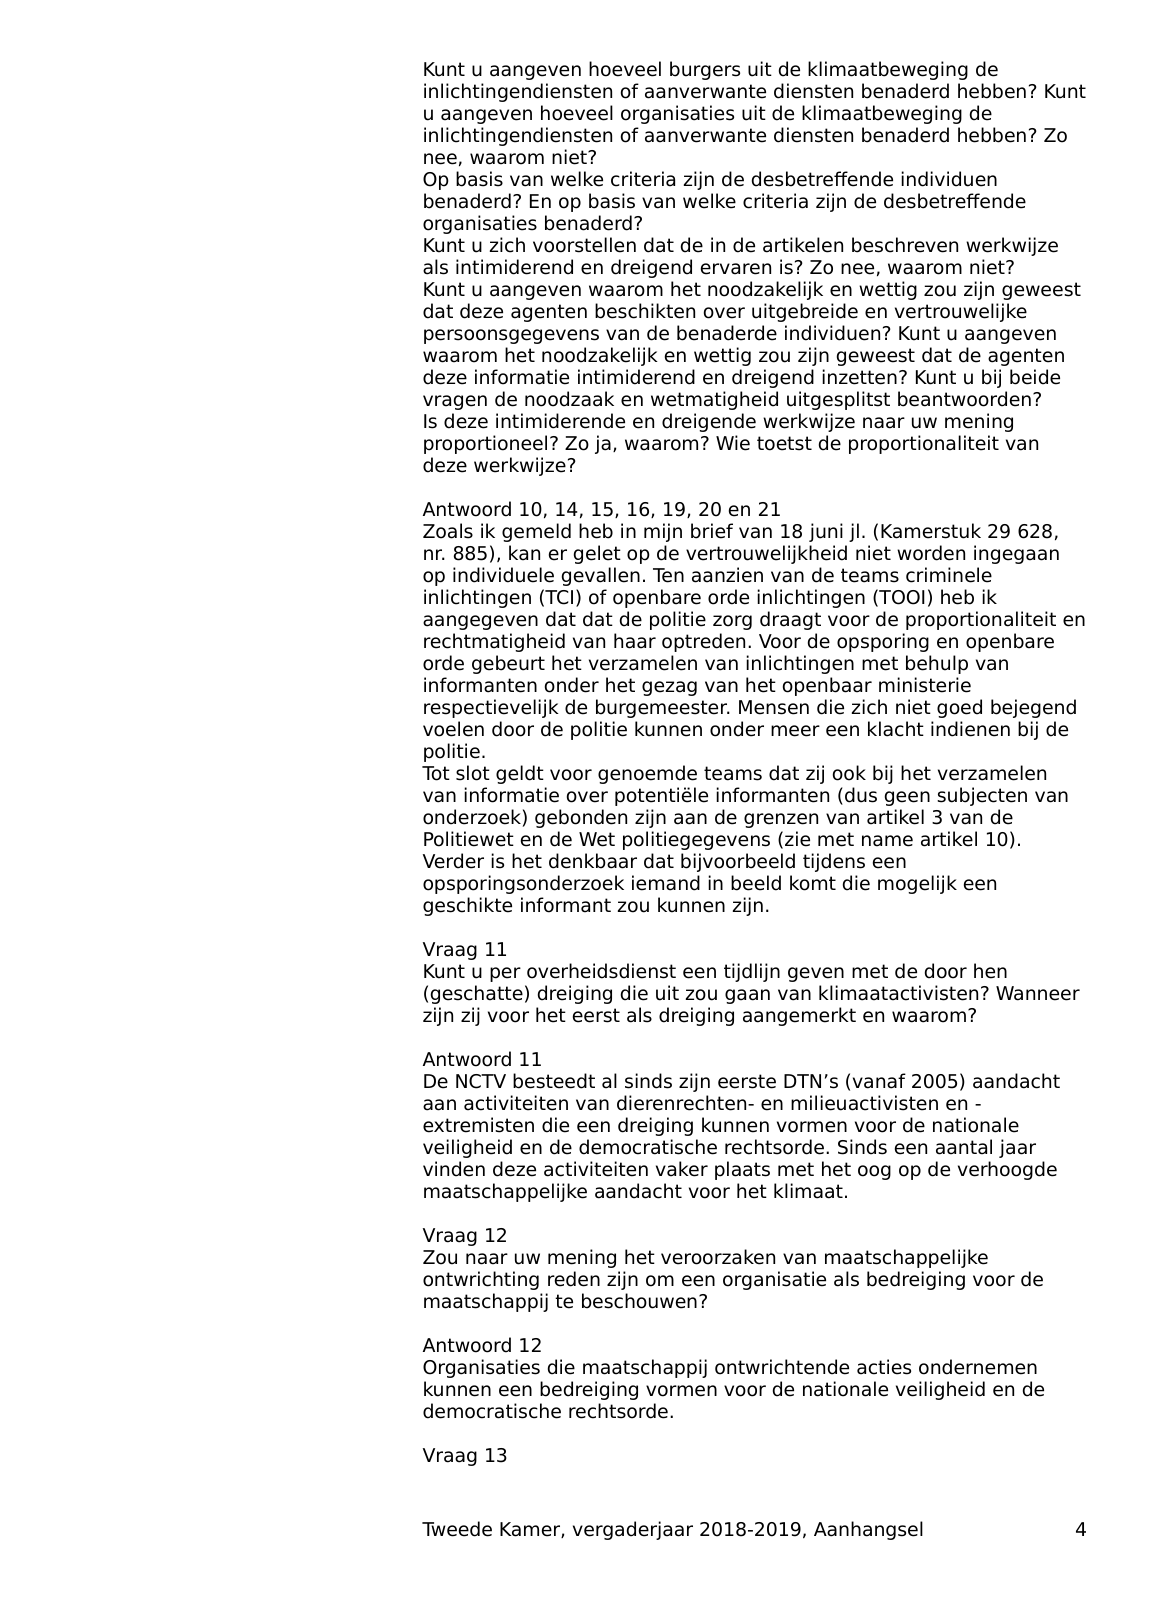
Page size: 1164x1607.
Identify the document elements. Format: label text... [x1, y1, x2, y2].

text Tot slot geldt voor genoemde teams dat zij ook bij het verzamelen van informatie over potentiële informanten (dus geen subjecten van onderzoek) gebonden zijn aan de grenzen van artikel 3 van de Politiewet en de Wet politiegegevens (zie met name artikel 10). Verder is het denkbaar dat bijvoorbeeld tijdens een opsporingsonderzoek iemand in beeld komt die mogelijk een geschikte informant zou kunnen zijn. [422, 763, 1087, 916]
text Organisaties die maatschappij ontwrichtende acties ondernemen kunnen een bedreiging vormen voor de nationale veiligheid en de democratische rechtsorde. [422, 1357, 1087, 1423]
text Zoals ik gemeld heb in mijn brief van 18 juni jl. (Kamerstuk 29 628, nr. 885), kan er gelet op de vertrouwelijkheid niet worden ingegaan op individuele gevallen. Ten aanzien van de teams criminele inlichtingen (TCI) of openbare orde inlichtingen (TOOI) heb ik aangegeven dat dat de politie zorg draagt voor de proportionaliteit en rechtmatigheid van haar optreden. Voor de opsporing en openbare orde gebeurt het verzamelen van inlichtingen met behulp van informanten onder het gezag van het openbaar ministerie respectievelijk de burgemeester. Mensen die zich niet goed bejegend voelen door de politie kunnen onder meer een klacht indienen bij de politie. [422, 521, 1087, 763]
text Kunt u per overheidsdienst een tijdlijn geven met de door hen (geschatte) dreiging die uit zou gaan van klimaatactivisten? Wanneer zijn zij voor het eerst als dreiging aangemerkt en waarom? [422, 961, 1087, 1027]
text Vraag 11 [422, 939, 1087, 961]
text Vraag 13 [422, 1445, 1087, 1467]
text Zou naar uw mening het veroorzaken van maatschappelijke ontwrichting reden zijn om een organisatie als bedreiging voor de maatschappij te beschouwen? [422, 1247, 1087, 1313]
text Antwoord 11 [422, 1049, 1087, 1071]
text Is deze intimiderende en dreigende werkwijze naar uw mening proportioneel? Zo ja, waarom? Wie toetst de proportionaliteit van deze werkwijze? [422, 411, 1087, 477]
text Kunt u aangeven waarom het noodzakelijk en wettig zou zijn geweest dat deze agenten beschikten over uitgebreide en vertrouwelijke persoonsgegevens van de benaderde individuen? Kunt u aangeven waarom het noodzakelijk en wettig zou zijn geweest dat de agenten deze informatie intimiderend en dreigend inzetten? Kunt u bij beide vragen de noodzaak en wetmatigheid uitgesplitst beantwoorden? [422, 279, 1087, 411]
text De NCTV besteedt al sinds zijn eerste DTN’s (vanaf 2005) aandacht aan activiteiten van dierenrechten- en milieuactivisten en -extremisten die een dreiging kunnen vormen voor de nationale veiligheid en de democratische rechtsorde. Sinds een aantal jaar vinden deze activiteiten vaker plaats met het oog op de verhoogde maatschappelijke aandacht voor het klimaat. [422, 1071, 1087, 1203]
text Vraag 12 [422, 1225, 1087, 1247]
text Kunt u zich voorstellen dat de in de artikelen beschreven werkwijze als intimiderend en dreigend ervaren is? Zo nee, waarom niet? [422, 235, 1087, 279]
text Antwoord 12 [422, 1335, 1087, 1357]
text Antwoord 10, 14, 15, 16, 19, 20 en 21 [422, 499, 1087, 521]
text Kunt u aangeven hoeveel burgers uit de klimaatbeweging de inlichtingendiensten of aanverwante diensten benaderd hebben? Kunt u aangeven hoeveel organisaties uit de klimaatbeweging de inlichtingendiensten of aanverwante diensten benaderd hebben? Zo nee, waarom niet? [422, 59, 1087, 169]
text Op basis van welke criteria zijn de desbetreffende individuen benaderd? En op basis van welke criteria zijn de desbetreffende organisaties benaderd? [422, 169, 1087, 235]
